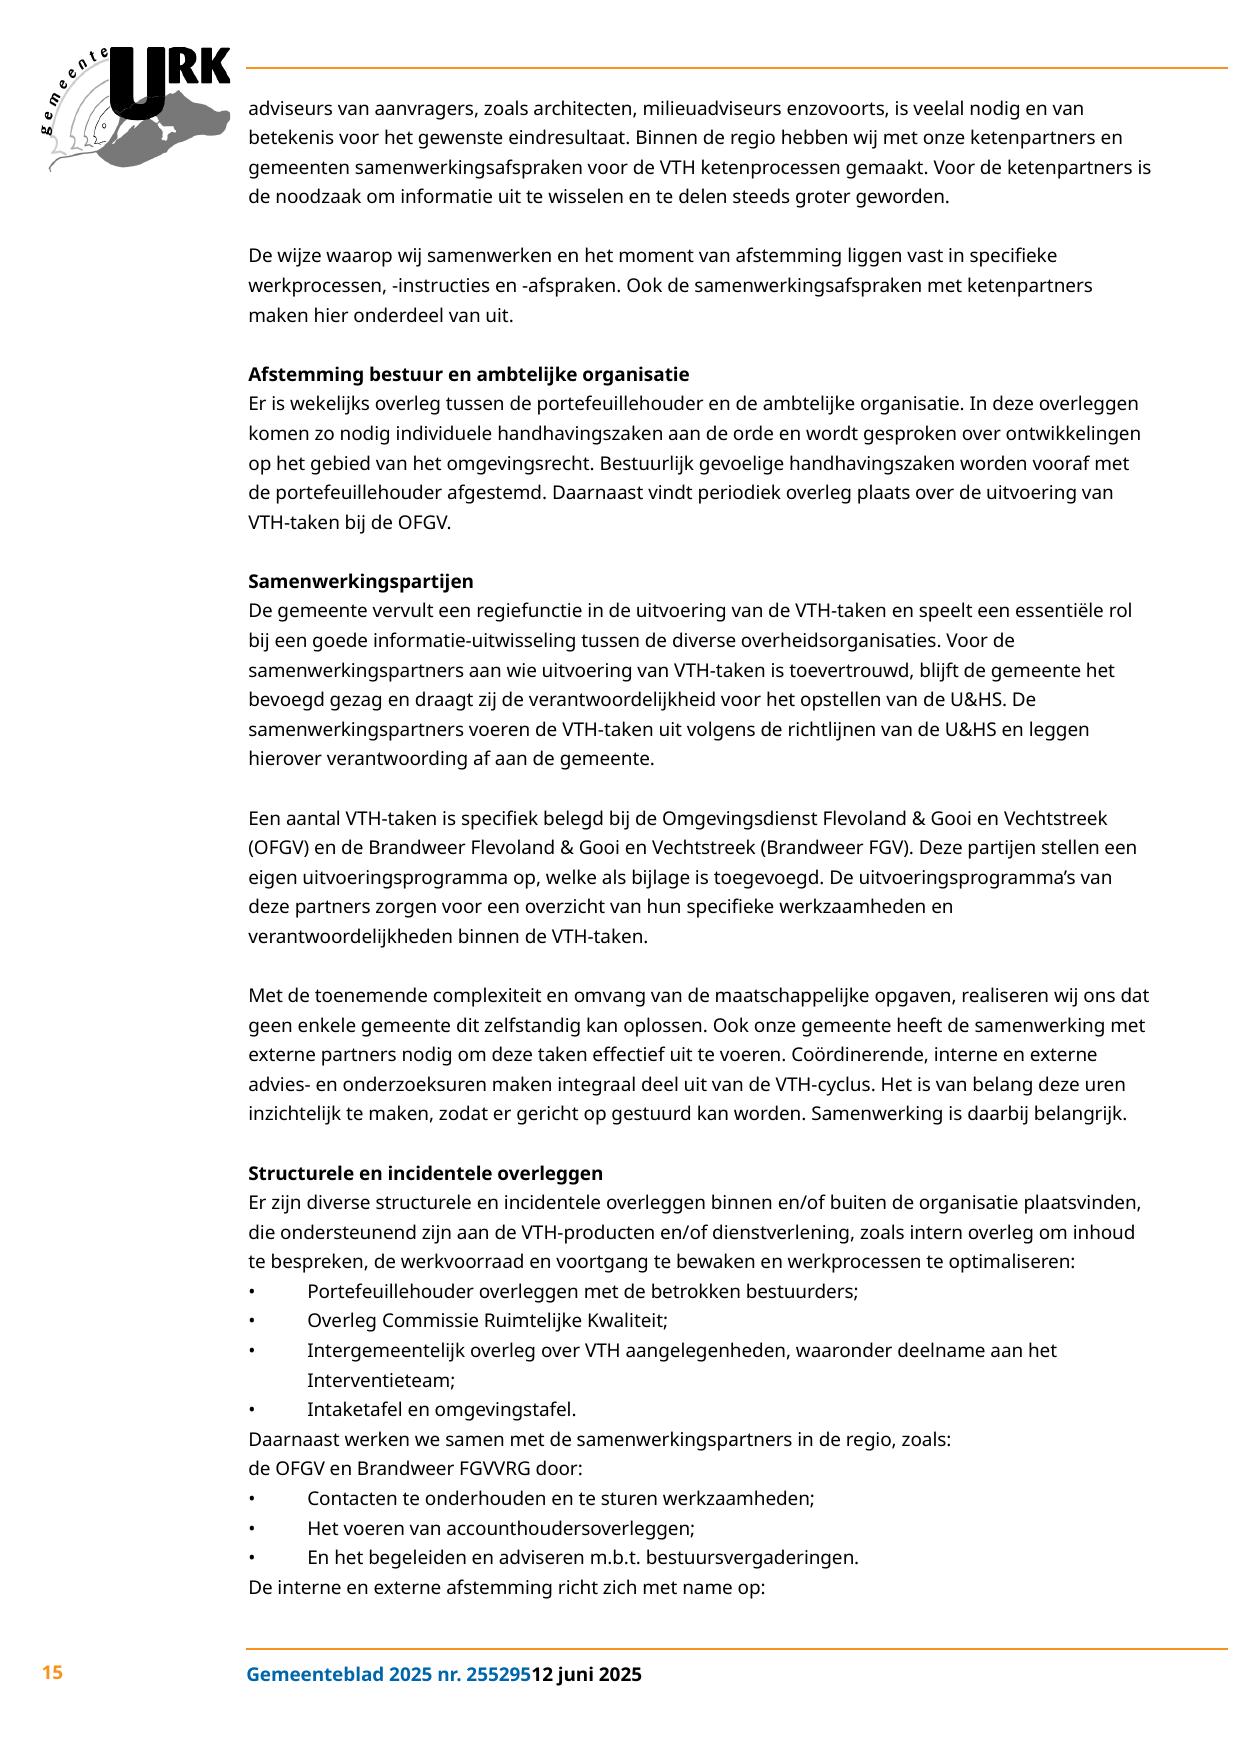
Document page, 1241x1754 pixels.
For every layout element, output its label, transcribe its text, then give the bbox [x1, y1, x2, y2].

text de OFGV en Brandweer FGVVRG door: [248, 1456, 1152, 1481]
list Intaketafel en omgevingstafel. [248, 1396, 1152, 1422]
text Structurele en incidentele overleggen [248, 1160, 1152, 1186]
text Er zijn diverse structurele en incidentele overleggen binnen en/of buiten de organisatie plaatsvinden, die ondersteunend zijn aan de VTH-producten en/of dienstverlening, zoals intern overleg om inhoud te bespreken, de werkvoorraad en voortgang te bewaken en werkprocessen te optimaliseren: [248, 1189, 1152, 1274]
text Met de toenemende complexiteit en omvang van de maatschappelijke opgaven, realiseren wij ons dat geen enkele gemeente dit zelfstandig kan oplossen. Ook onze gemeente heeft de samenwerking met externe partners nodig om deze taken effectief uit te voeren. Coördinerende, interne en externe advies- en onderzoeksuren maken integraal deel uit van de VTH-cyclus. Het is van belang deze uren inzichtelijk te maken, zodat er gericht op gestuurd kan worden. Samenwerking is daarbij belangrijk. [248, 982, 1152, 1126]
text Een aantal VTH-taken is specifiek belegd bij de Omgevingsdienst Flevoland & Gooi en Vechtstreek (OFGV) en de Brandweer Flevoland & Gooi en Vechtstreek (Brandweer FGV). Deze partijen stellen een eigen uitvoeringsprogramma op, welke als bijlage is toegevoegd. De uitvoeringsprogramma’s van deze partners zorgen voor een overzicht van hun specifieke werkzaamheden en verantwoordelijkheden binnen de VTH-taken. [248, 805, 1152, 949]
text adviseurs van aanvragers, zoals architecten, milieuadviseurs enzovoorts, is veelal nodig en van betekenis voor het gewenste eindresultaat. Binnen de regio hebben wij met onze ketenpartners en gemeenten samenwerkingsafspraken voor de VTH ketenprocessen gemaakt. Voor de ketenpartners is de noodzaak om informatie uit te wisselen en te delen steeds groter geworden. [248, 95, 1152, 209]
list Overleg Commissie Ruimtelijke Kwaliteit; [248, 1308, 1152, 1333]
text De interne en externe afstemming richt zich met name op: [248, 1574, 1152, 1600]
text Daarnaast werken we samen met de samenwerkingspartners in de regio, zoals: [248, 1426, 1152, 1452]
list Contacten te onderhouden en te sturen werkzaamheden; [248, 1485, 1152, 1511]
text De wijze waarop wij samenwerken en het moment van afstemming liggen vast in specifieke werkprocessen, -instructies en -afspraken. Ook de samenwerkingsafspraken met ketenpartners maken hier onderdeel van uit. [248, 243, 1152, 328]
list Portefeuillehouder overleggen met de betrokken bestuurders; [248, 1278, 1152, 1304]
list Het voeren van accounthoudersoverleggen; [248, 1515, 1152, 1541]
list Intergemeentelijk overleg over VTH aangelegenheden, waaronder deelname aan het Interventieteam; [248, 1337, 1152, 1393]
picture [41, 47, 231, 172]
text Er is wekelijks overleg tussen de portefeuillehouder en de ambtelijke organisatie. In deze overleggen komen zo nodig individuele handhavingszaken aan de orde en wordt gesproken over ontwikkelingen op het gebied van het omgevingsrecht. Bestuurlijk gevoelige handhavingszaken worden vooraf met de portefeuillehouder afgestemd. Daarnaast vindt periodiek overleg plaats over de uitvoering van VTH-taken bij de OFGV. [248, 391, 1152, 535]
list En het begeleiden en adviseren m.b.t. bestuursvergaderingen. [248, 1544, 1152, 1570]
text Samenwerkingspartijen [248, 568, 1152, 594]
text Afstemming bestuur en ambtelijke organisatie [248, 361, 1152, 387]
text De gemeente vervult een regiefunctie in de uitvoering van de VTH-taken en speelt een essentiële rol bij een goede informatie-uitwisseling tussen de diverse overheidsorganisaties. Voor de samenwerkingspartners aan wie uitvoering van VTH-taken is toevertrouwd, blijft de gemeente het bevoegd gezag en draagt zij de verantwoordelijkheid voor het opstellen van de U&HS. De samenwerkingspartners voeren de VTH-taken uit volgens de richtlijnen van de U&HS en leggen hierover verantwoording af aan de gemeente. [248, 598, 1152, 771]
